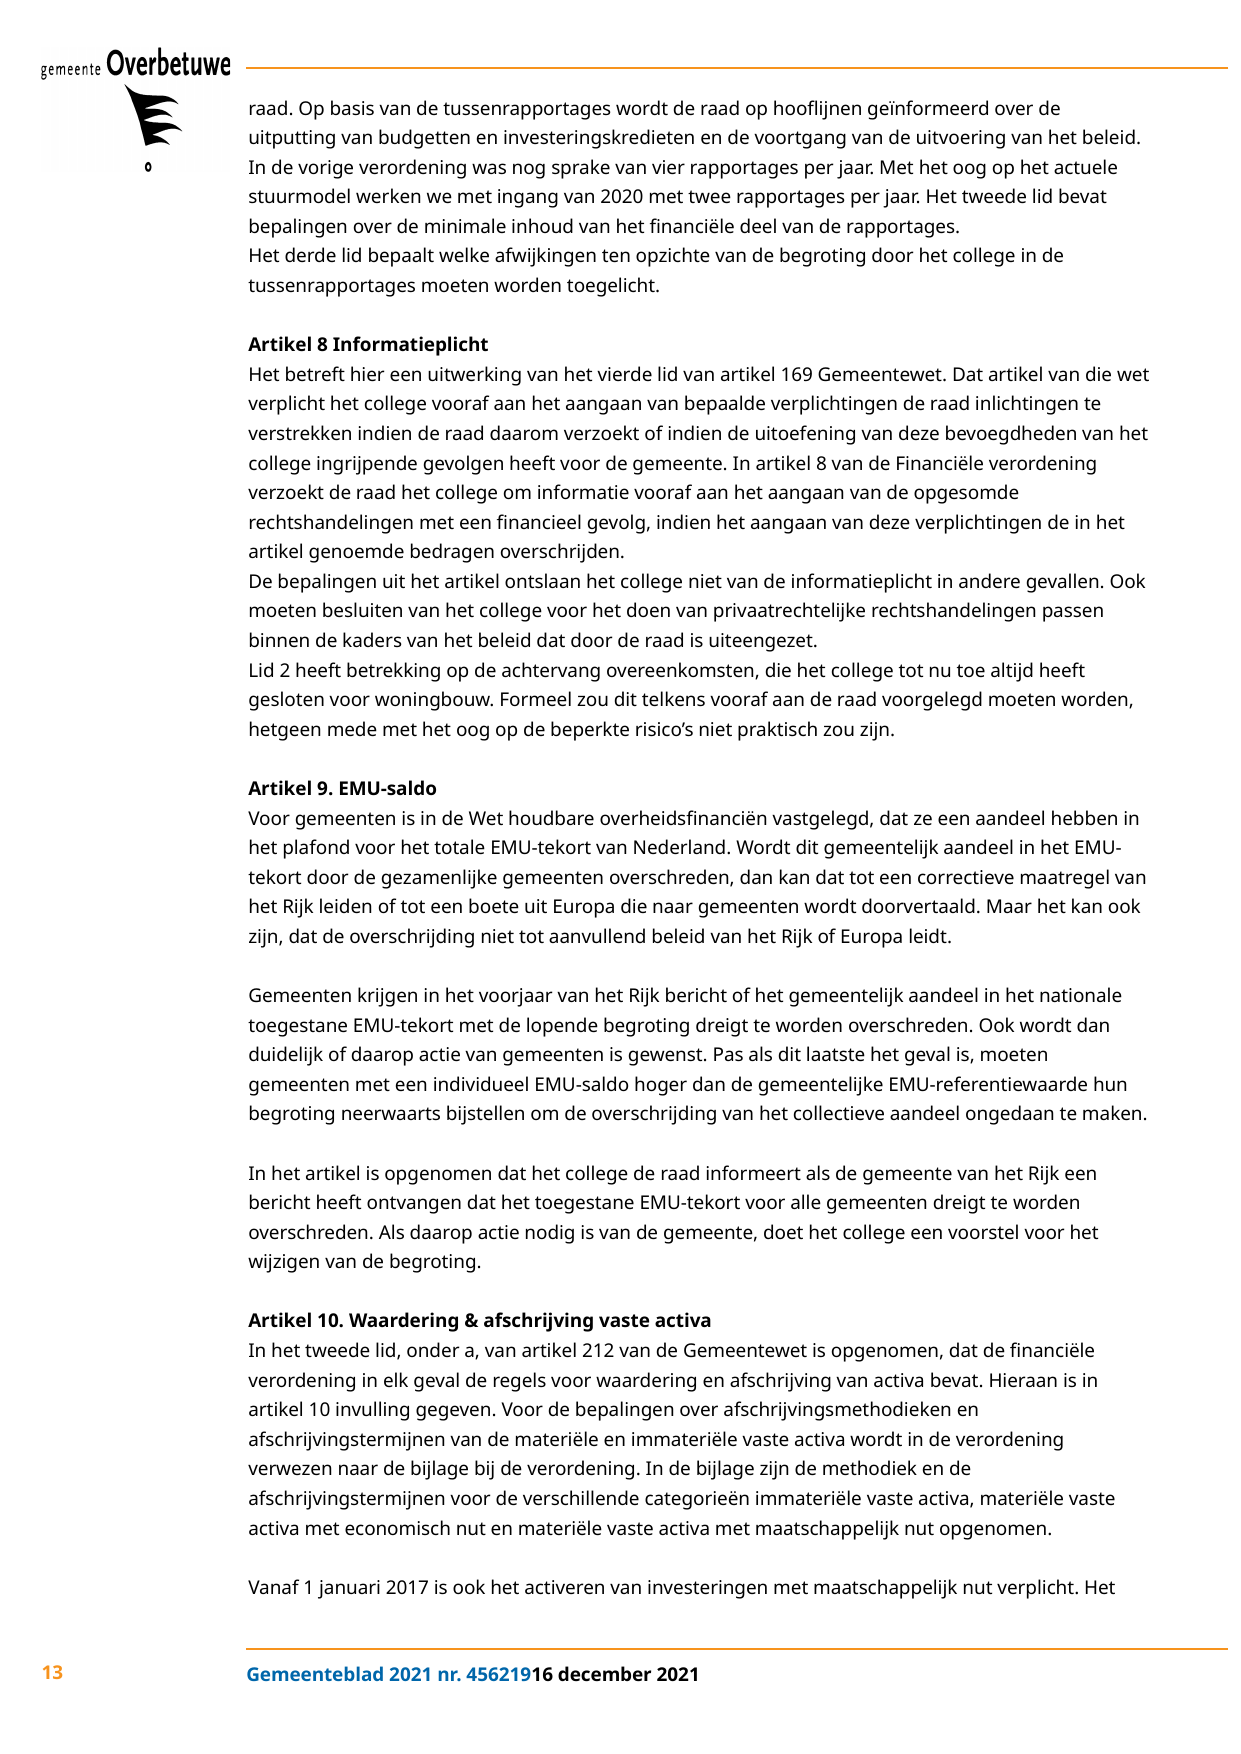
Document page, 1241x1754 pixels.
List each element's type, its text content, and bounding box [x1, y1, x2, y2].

text Lid 2 heeft betrekking op de achtervang overeenkomsten, die het college tot nu toe altijd heeft gesloten voor woningbouw. Formeel zou dit telkens vooraf aan de raad voorgelegd moeten worden, hetgeen mede met het oog op de beperkte risico’s niet praktisch zou zijn. [248, 657, 1152, 742]
text Voor gemeenten is in de Wet houdbare overheidsfinanciën vastgelegd, dat ze een aandeel hebben in het plafond voor het totale EMU-tekort van Nederland. Wordt dit gemeentelijk aandeel in het EMU-tekort door de gezamenlijke gemeenten overschreden, dan kan dat tot een correctieve maatregel van het Rijk leiden of tot een boete uit Europa die naar gemeenten wordt doorvertaald. Maar het kan ook zijn, dat de overschrijding niet tot aanvullend beleid van het Rijk of Europa leidt. [248, 805, 1152, 949]
text Artikel 8 Informatieplicht [248, 331, 1152, 357]
text De bepalingen uit het artikel ontslaan het college niet van de informatieplicht in andere gevallen. Ook moeten besluiten van het college voor het doen van privaatrechtelijke rechtshandelingen passen binnen de kaders van het beleid dat door de raad is uiteengezet. [248, 568, 1152, 653]
text Het betreft hier een uitwerking van het vierde lid van artikel 169 Gemeentewet. Dat artikel van die wet verplicht het college vooraf aan het aangaan van bepaalde verplichtingen de raad inlichtingen te verstrekken indien de raad daarom verzoekt of indien de uitoefening van deze bevoegdheden van het college ingrijpende gevolgen heeft voor de gemeente. In artikel 8 van de Financiële verordening verzoekt de raad het college om informatie vooraf aan het aangaan van de opgesomde rechtshandelingen met een financieel gevolg, indien het aangaan van deze verplichtingen de in het artikel genoemde bedragen overschrijden. [248, 361, 1152, 564]
text In het artikel is opgenomen dat het college de raad informeert als de gemeente van het Rijk een bericht heeft ontvangen dat het toegestane EMU-tekort voor alle gemeenten dreigt te worden overschreden. Als daarop actie nodig is van de gemeente, doet het college een voorstel voor het wijzigen van de begroting. [248, 1160, 1152, 1274]
text Artikel 9. EMU-saldo [248, 775, 1152, 801]
text Gemeenten krijgen in het voorjaar van het Rijk bericht of het gemeentelijk aandeel in het nationale toegestane EMU-tekort met de lopende begroting dreigt te worden overschreden. Ook wordt dan duidelijk of daarop actie van gemeenten is gewenst. Pas als dit laatste het geval is, moeten gemeenten met een individueel EMU-saldo hoger dan de gemeentelijke EMU-referentiewaarde hun begroting neerwaarts bijstellen om de overschrijding van het collectieve aandeel ongedaan te maken. [248, 982, 1152, 1126]
text Artikel 10. Waardering & afschrijving vaste activa [248, 1308, 1152, 1333]
text Vanaf 1 januari 2017 is ook het activeren van investeringen met maatschappelijk nut verplicht. Het [248, 1574, 1152, 1600]
text raad. Op basis van de tussenrapportages wordt de raad op hooflijnen geïnformeerd over de uitputting van budgetten en investeringskredieten en de voortgang van de uitvoering van het beleid. [248, 95, 1152, 150]
text Het derde lid bepaalt welke afwijkingen ten opzichte van de begroting door het college in de tussenrapportages moeten worden toegelicht. [248, 243, 1152, 298]
picture [41, 47, 231, 172]
text In de vorige verordening was nog sprake van vier rapportages per jaar. Met het oog op het actuele stuurmodel werken we met ingang van 2020 met twee rapportages per jaar. Het tweede lid bevat bepalingen over de minimale inhoud van het financiële deel van de rapportages. [248, 154, 1152, 239]
text In het tweede lid, onder a, van artikel 212 van de Gemeentewet is opgenomen, dat de financiële verordening in elk geval de regels voor waardering en afschrijving van activa bevat. Hieraan is in artikel 10 invulling gegeven. Voor de bepalingen over afschrijvingsmethodieken en afschrijvingstermijnen van de materiële en immateriële vaste activa wordt in de verordening verwezen naar de bijlage bij de verordening. In de bijlage zijn de methodiek en de afschrijvingstermijnen voor de verschillende categorieën immateriële vaste activa, materiële vaste activa met economisch nut en materiële vaste activa met maatschappelijk nut opgenomen. [248, 1337, 1152, 1541]
